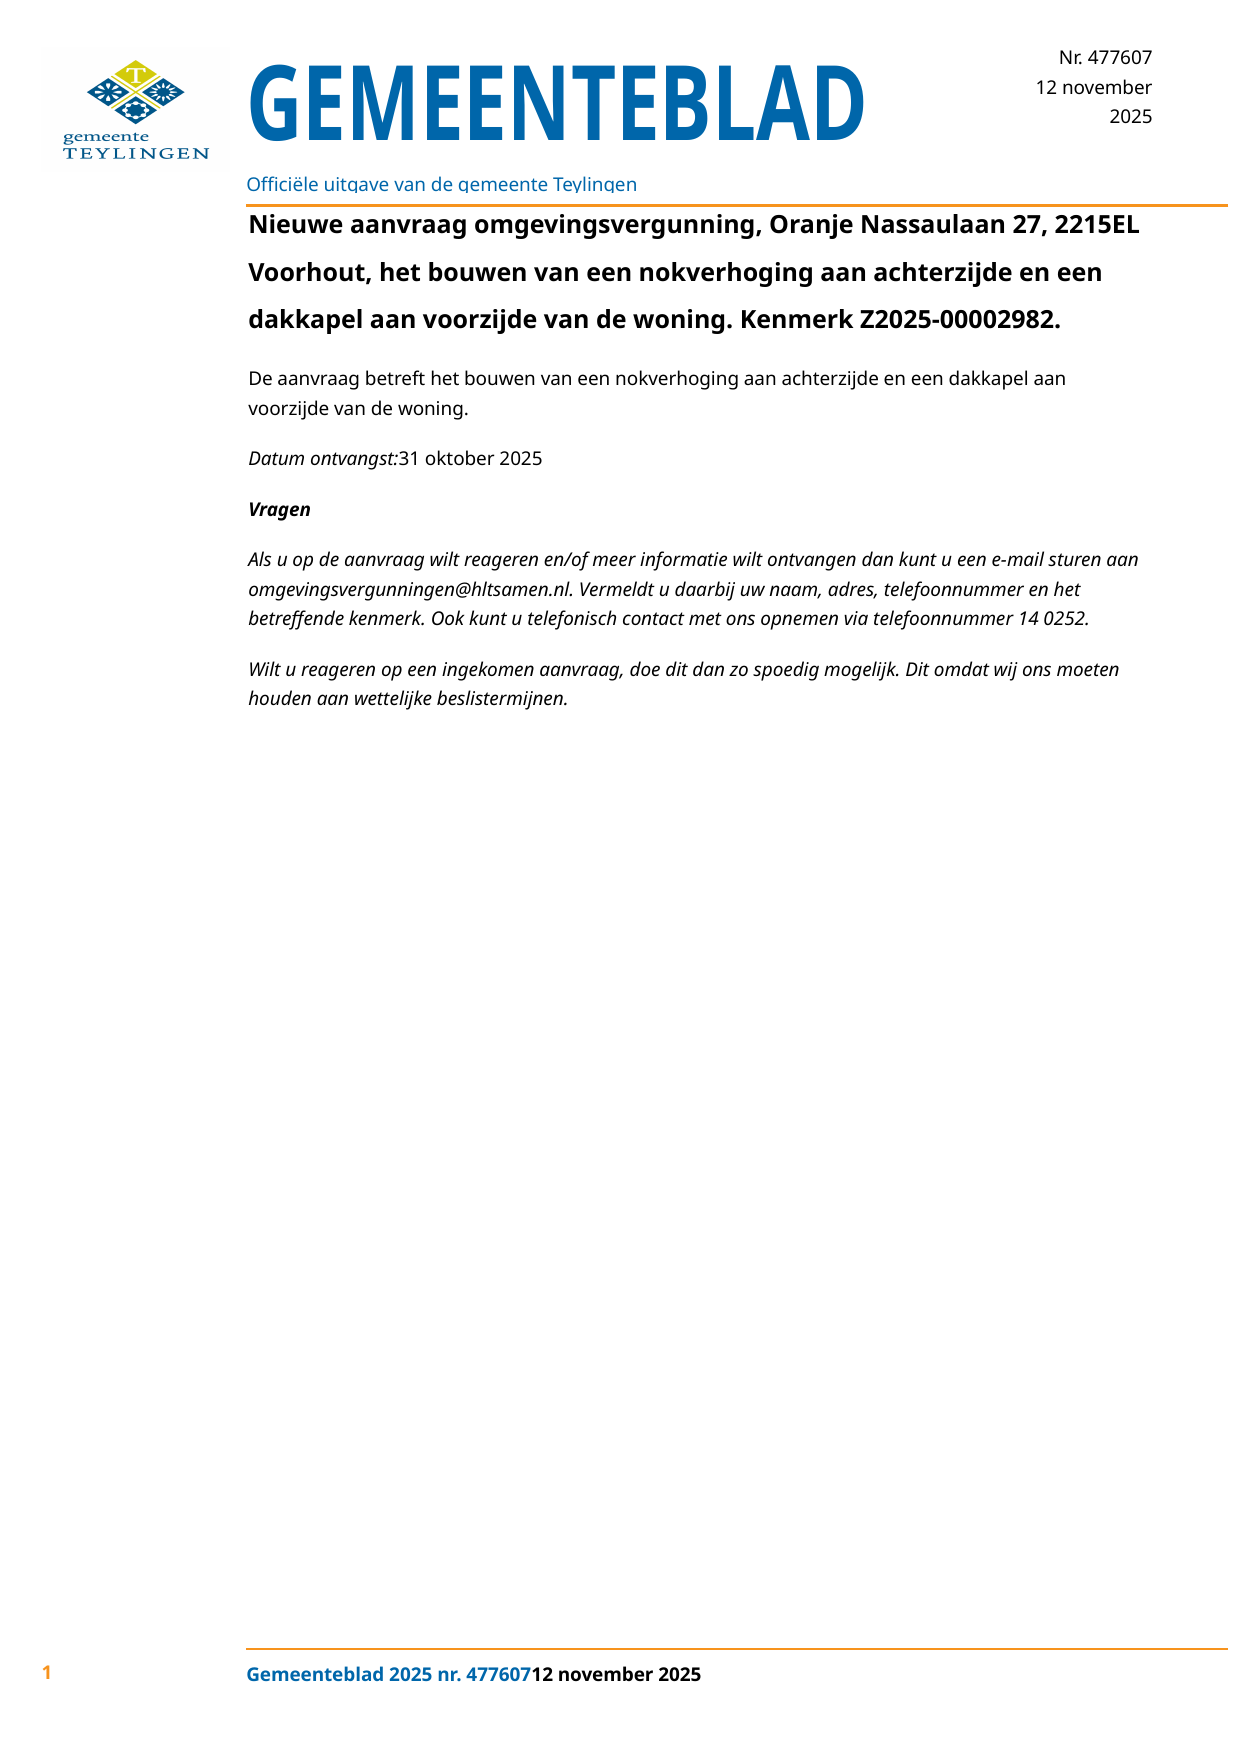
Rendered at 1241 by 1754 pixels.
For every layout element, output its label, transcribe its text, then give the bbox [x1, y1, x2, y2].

text De aanvraag betreft het bouwen van een nokverhoging aan achterzijde en een dakkapel aan voorzijde van de woning. [248, 366, 1152, 421]
text Nieuwe aanvraag omgevingsvergunning, Oranje Nassaulaan 27, 2215EL Voorhout, het bouwen van een nokverhoging aan achterzijde en een dakkapel aan voorzijde van de woning. Kenmerk Z2025-00002982. [248, 207, 1152, 336]
text Datum ontvangst:31 oktober 2025 [248, 446, 1152, 471]
text Vragen [248, 496, 1152, 522]
text Wilt u reageren op een ingekomen aanvraag, doe dit dan zo spoedig mogelijk. Dit omdat wij ons moeten houden aan wettelijke beslistermijnen. [248, 656, 1152, 711]
text Als u op de aanvraag wilt reageren en/of meer informatie wilt ontvangen dan kunt u een e-mail sturen aan omgevingsvergunningen@hltsamen.nl. Vermeldt u daarbij uw naam, adres, telefoonnummer en het betreffende kenmerk. Ook kunt u telefonisch contact met ons opnemen via telefoonnummer 14 0252. [248, 546, 1152, 631]
picture [41, 47, 231, 172]
